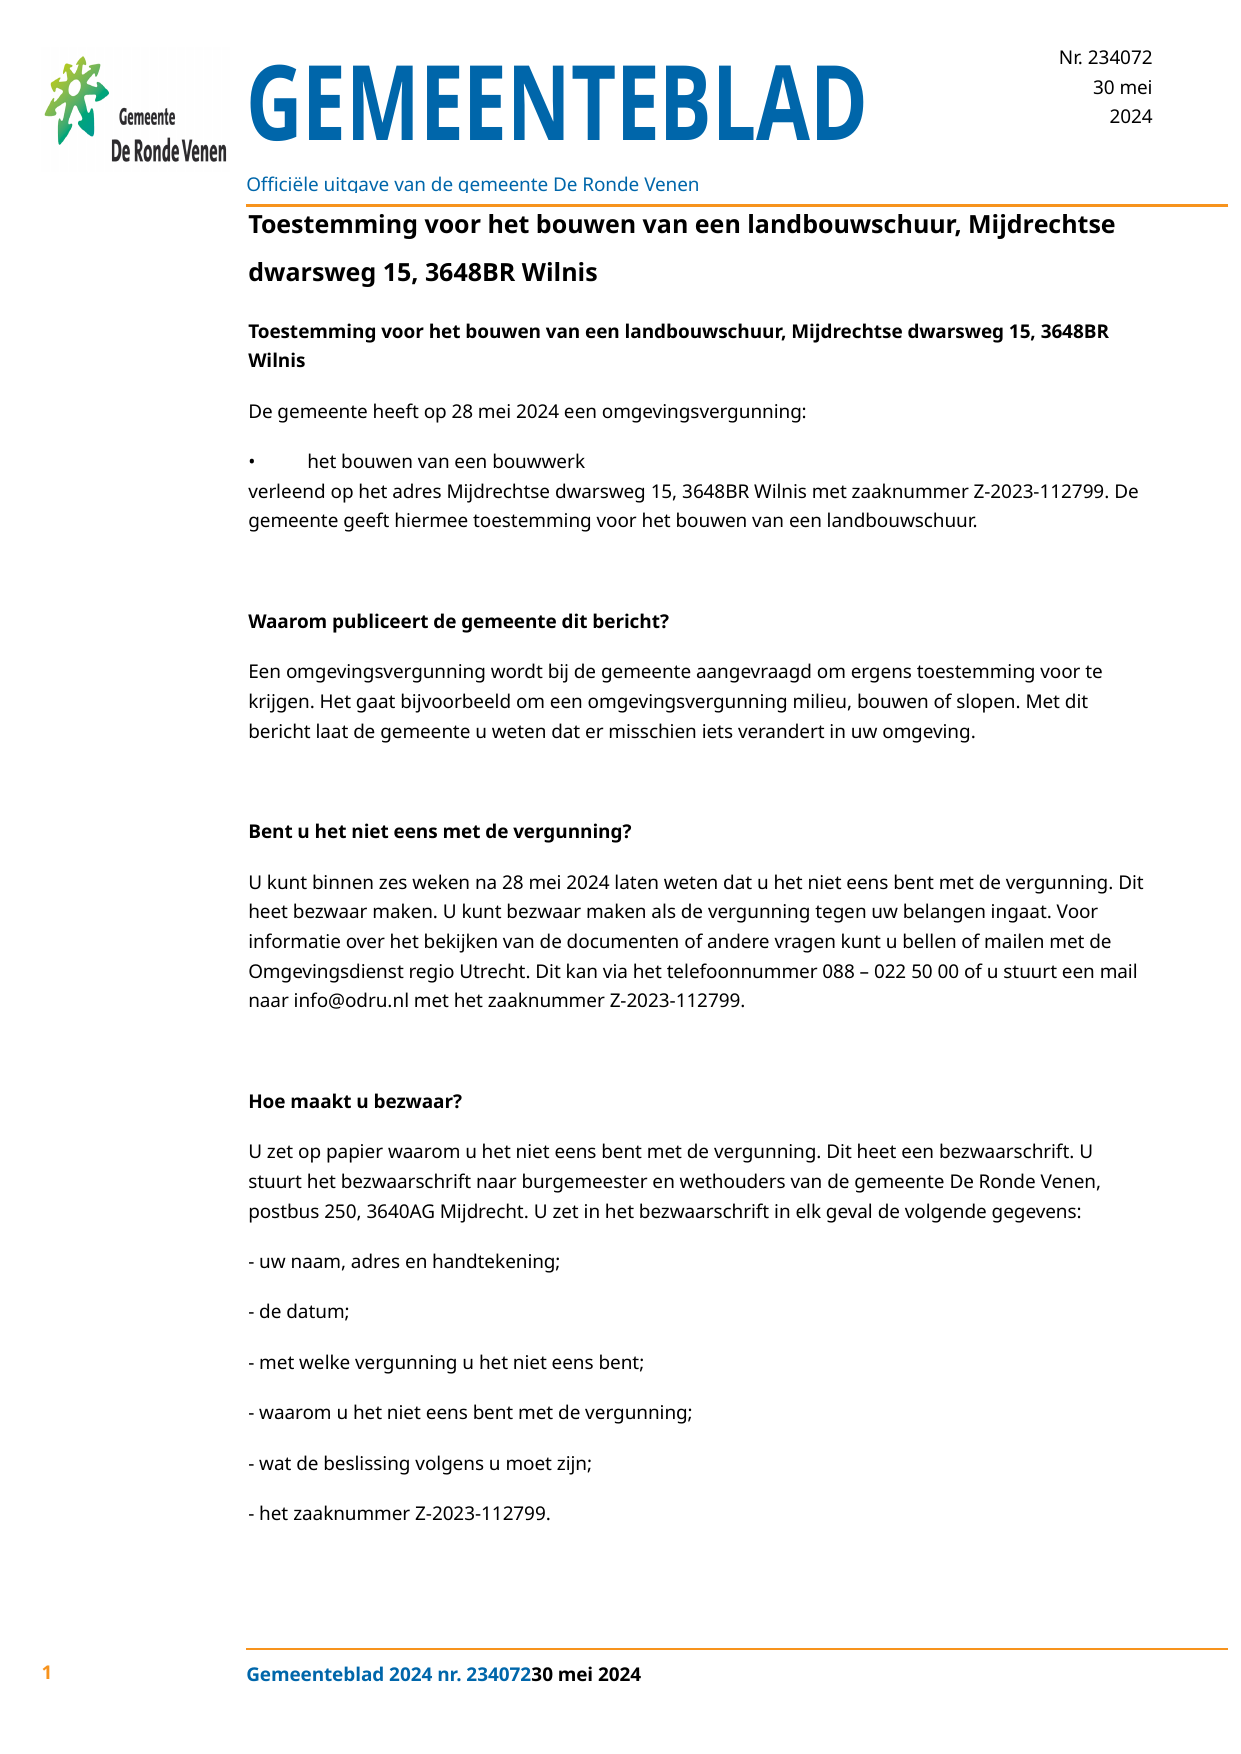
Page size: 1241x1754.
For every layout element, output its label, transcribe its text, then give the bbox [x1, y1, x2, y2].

text - het zaaknummer Z-2023-112799. [248, 1500, 1152, 1526]
text - waarom u het niet eens bent met de vergunning; [248, 1399, 1152, 1425]
text Een omgevingsvergunning wordt bij de gemeente aangevraagd om ergens toestemming voor te krijgen. Het gaat bijvoorbeeld om een omgevingsvergunning milieu, bouwen of slopen. Met dit bericht laat de gemeente u weten dat er misschien iets verandert in uw omgeving. [248, 659, 1152, 744]
text U kunt binnen zes weken na 28 mei 2024 laten weten dat u het niet eens bent met de vergunning. Dit heet bezwaar maken. U kunt bezwaar maken als de vergunning tegen uw belangen ingaat. Voor informatie over het bekijken van de documenten of andere vragen kunt u bellen of mailen met de Omgevingsdienst regio Utrecht. Dit kan via het telefoonnummer 088 – 022 50 00 of u stuurt een mail naar info@odru.nl met het zaaknummer Z-2023-112799. [248, 869, 1152, 1013]
text - met welke vergunning u het niet eens bent; [248, 1349, 1152, 1375]
text - wat de beslissing volgens u moet zijn; [248, 1450, 1152, 1476]
text Hoe maakt u bezwaar? [248, 1088, 1152, 1114]
text De gemeente heeft op 28 mei 2024 een omgevingsvergunning: [248, 398, 1152, 424]
picture [41, 47, 231, 172]
text U zet op papier waarom u het niet eens bent met de vergunning. Dit heet een bezwaarschrift. U stuurt het bezwaarschrift naar burgemeester en wethouders van de gemeente De Ronde Venen, postbus 250, 3640AG Mijdrecht. U zet in het bezwaarschrift in elk geval de volgende gegevens: [248, 1139, 1152, 1224]
text Toestemming voor het bouwen van een landbouwschuur, Mijdrechtse dwarsweg 15, 3648BR Wilnis [248, 318, 1152, 373]
text Waarom publiceert de gemeente dit bericht? [248, 608, 1152, 634]
text Bent u het niet eens met de vergunning? [248, 819, 1152, 844]
text Toestemming voor het bouwen van een landbouwschuur, Mijdrechtse dwarsweg 15, 3648BR Wilnis [248, 207, 1152, 288]
text verleend op het adres Mijdrechtse dwarsweg 15, 3648BR Wilnis met zaaknummer Z-2023-112799. De gemeente geeft hiermee toestemming voor het bouwen van een landbouwschuur. [248, 478, 1152, 533]
text - uw naam, adres en handtekening; [248, 1248, 1152, 1274]
text - de datum; [248, 1299, 1152, 1324]
list het bouwen van een bouwwerk [248, 448, 1152, 474]
